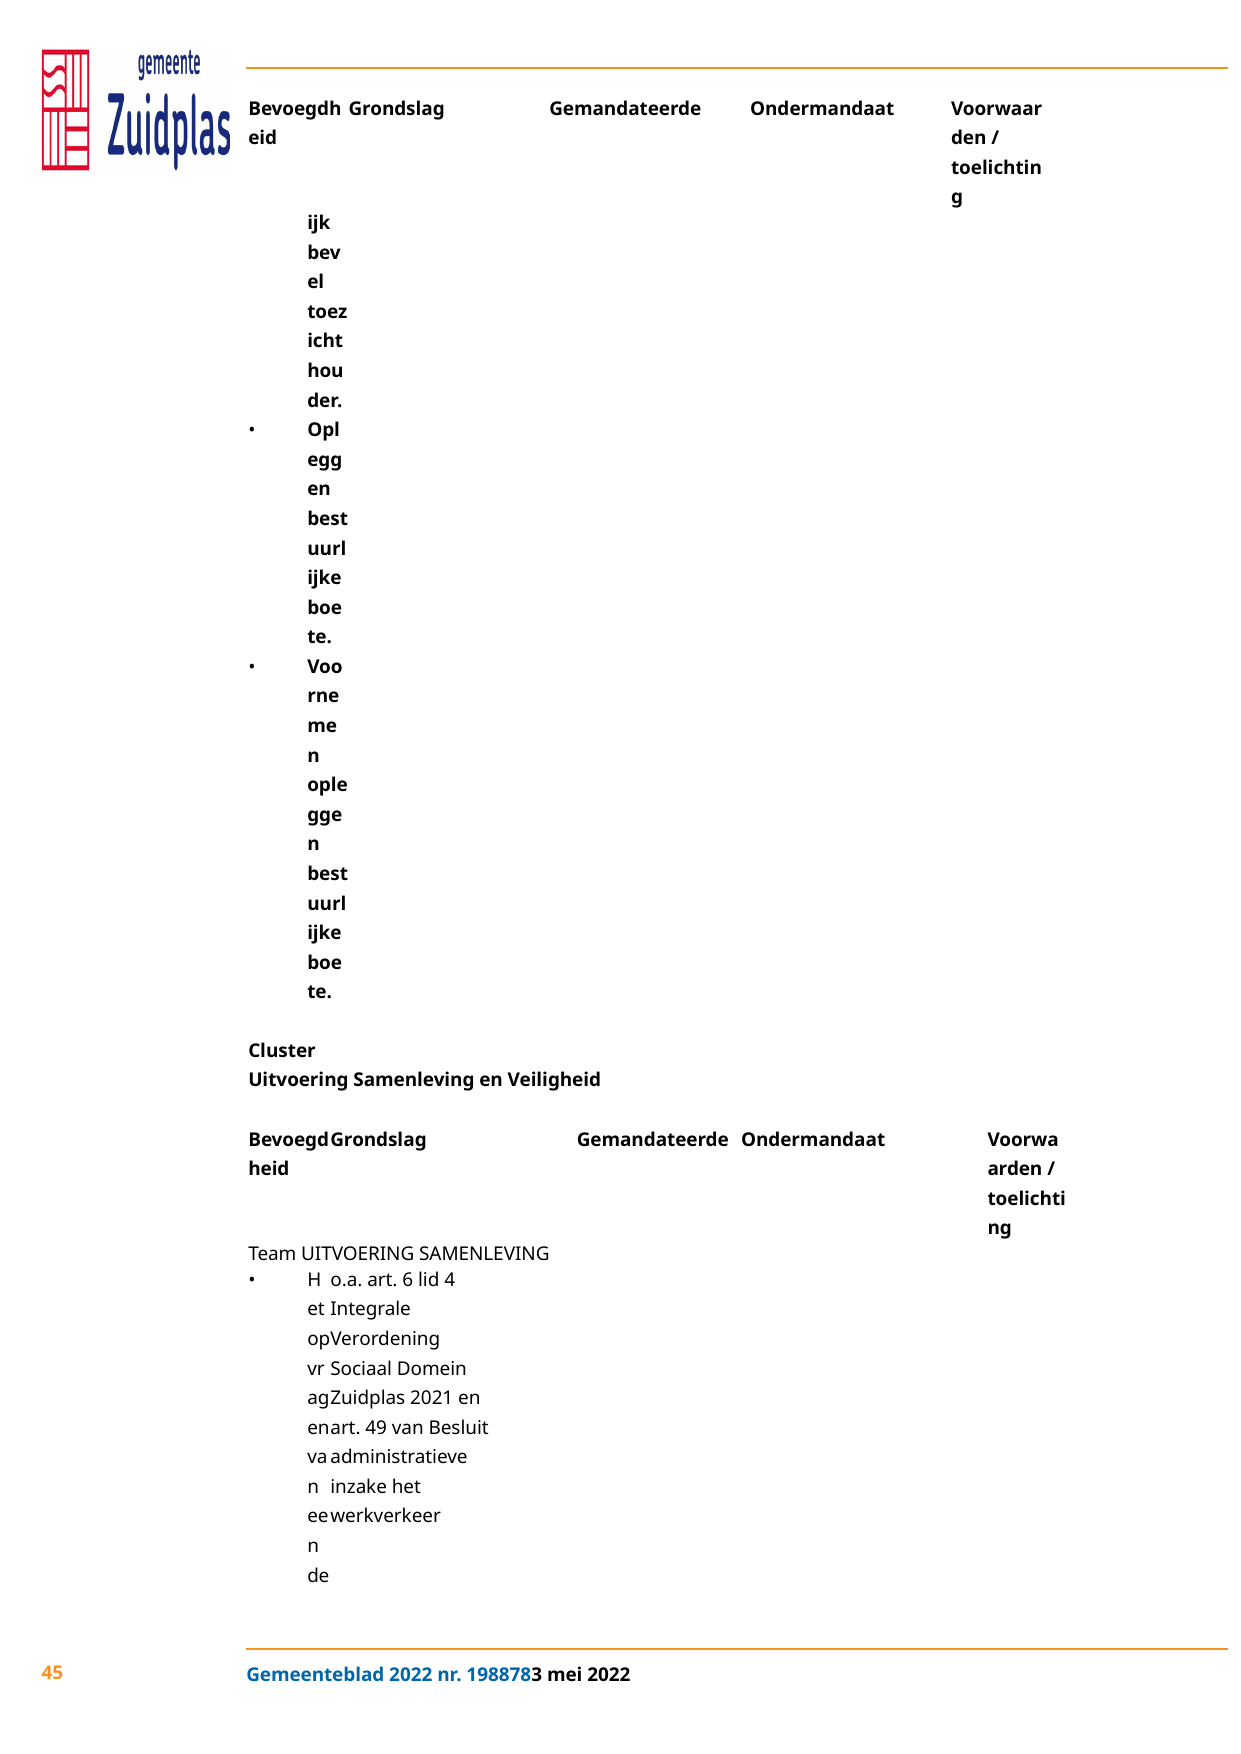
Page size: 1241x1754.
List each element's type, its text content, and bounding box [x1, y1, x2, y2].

table_header Gemandateerde [577, 1126, 741, 1240]
table_cell [348, 209, 449, 1004]
text Cluster [248, 1037, 1152, 1063]
table_header Gemandateerde [549, 95, 750, 209]
table_cell [650, 209, 850, 1004]
table_header Voorwaarden / toelichting [951, 95, 1051, 209]
table_cell [823, 1266, 1152, 1588]
table_cell ijk bevel toezichthouder. Opleggen bestuurlijke boete. Voornemen opleggen bestuurlijke boete. [248, 209, 348, 1004]
table_header Grondslag [348, 95, 549, 209]
table_cell [659, 1266, 823, 1588]
picture [41, 47, 231, 172]
table_header Ondermandaat [741, 1126, 987, 1240]
text Uitvoering Samenleving en Veiligheid [248, 1067, 1152, 1092]
table_header Ondermandaat [750, 95, 951, 209]
table_header [1051, 95, 1152, 209]
table_cell o.a. art. 6 lid 4 Integrale Verordening Sociaal Domein Zuidplas 2021 en art. 49 van Besluit administratieve inzake het werkverkeer [330, 1266, 494, 1588]
table_cell Het opvragen van een de [248, 1266, 330, 1588]
table_cell [850, 209, 1152, 1004]
table_header Bevoegdheid [248, 1126, 330, 1240]
table_header Bevoegdheid [248, 95, 348, 209]
table_header Voorwaarden / toelichting [987, 1126, 1069, 1240]
table_cell Team UITVOERING SAMENLEVING [248, 1240, 1152, 1266]
table_header [1069, 1126, 1152, 1240]
table_cell [449, 209, 649, 1004]
table_cell [494, 1266, 659, 1588]
table_header Grondslag [330, 1126, 577, 1240]
